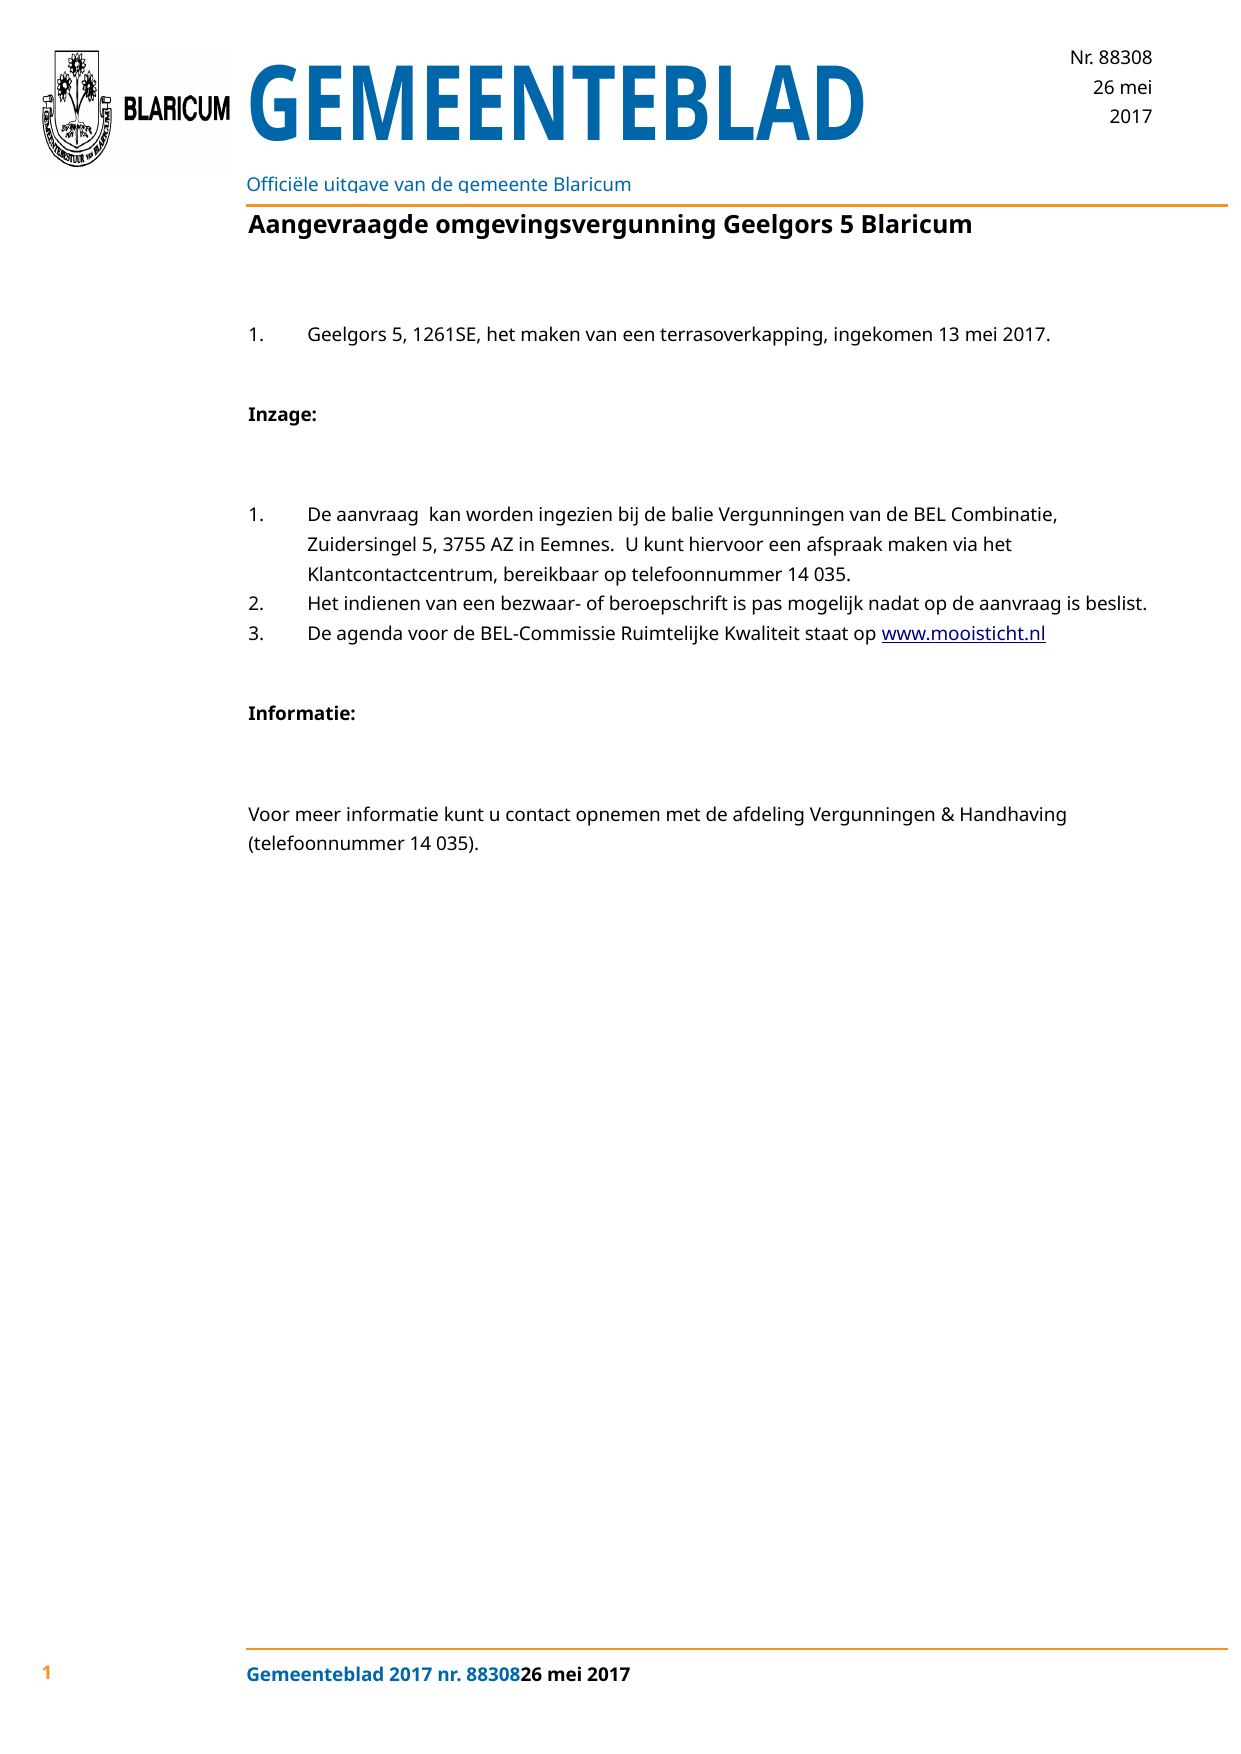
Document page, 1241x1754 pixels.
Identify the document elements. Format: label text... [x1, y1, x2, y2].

text Inzage: [248, 401, 1152, 426]
list Het indienen van een bezwaar- of beroepschrift is pas mogelijk nadat op de aanvraag is beslist. [248, 590, 1152, 616]
text Aangevraagde omgevingsvergunning Geelgors 5 Blaricum [248, 207, 1152, 241]
text Voor meer informatie kunt u contact opnemen met de afdeling Vergunningen & Handhaving (telefoonnummer 14 035). [248, 801, 1152, 856]
picture [41, 47, 231, 172]
text Informatie: [248, 700, 1152, 726]
list De aanvraag kan worden ingezien bij de balie Vergunningen van de BEL Combinatie, Zuidersingel 5, 3755 AZ in Eemnes. U kunt hiervoor een afspraak maken via het Klantcontactcentrum, bereikbaar op telefoonnummer 14 035. [248, 502, 1152, 586]
list Geelgors 5, 1261SE, het maken van een terrasoverkapping, ingekomen 13 mei 2017. [248, 321, 1152, 346]
list De agenda voor de BEL-Commissie Ruimtelijke Kwaliteit staat op www.mooisticht.nl [248, 620, 1152, 646]
